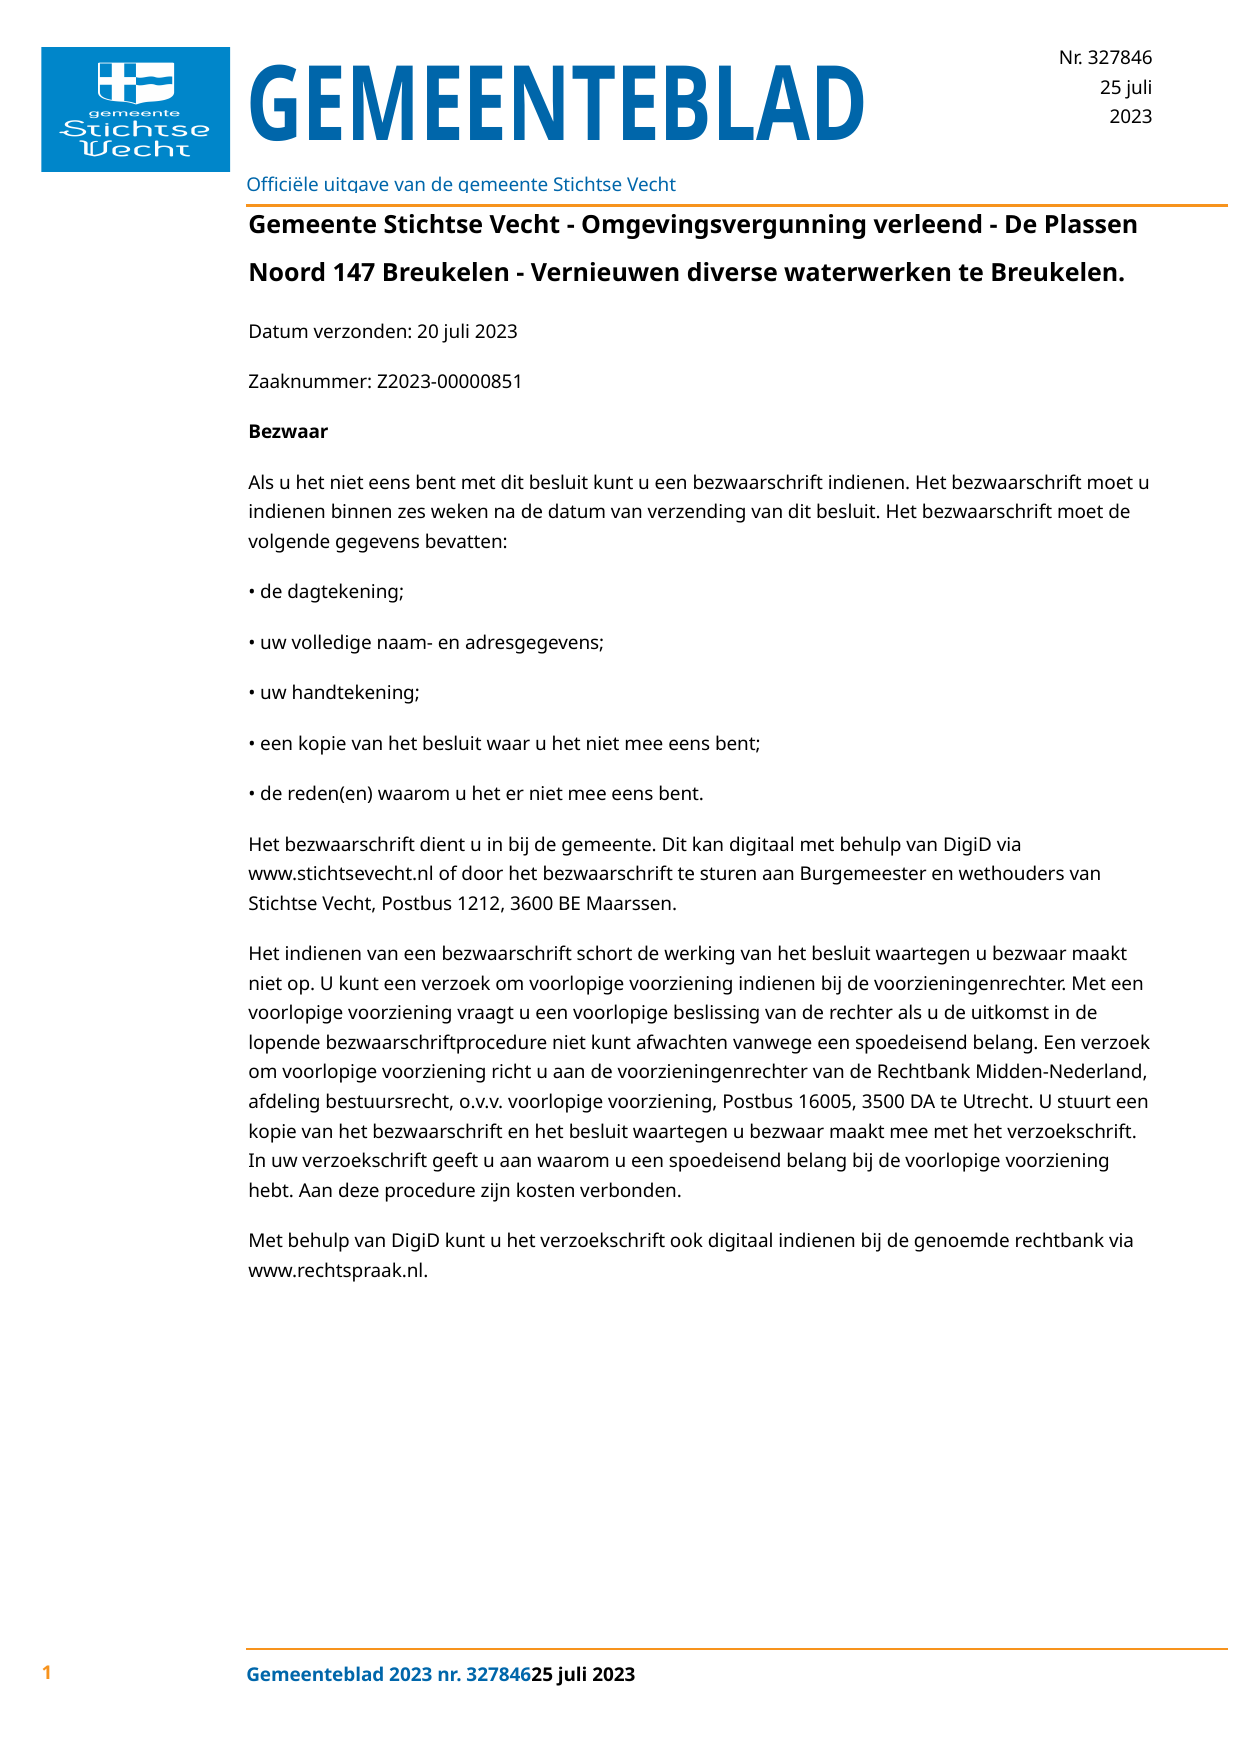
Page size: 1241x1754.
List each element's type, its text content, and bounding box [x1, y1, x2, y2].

text Het bezwaarschrift dient u in bij de gemeente. Dit kan digitaal met behulp van DigiD via www.stichtsevecht.nl of door het bezwaarschrift te sturen aan Burgemeester en wethouders van Stichtse Vecht, Postbus 1212, 3600 BE Maarssen. [248, 831, 1152, 916]
text Gemeente Stichtse Vecht - Omgevingsvergunning verleend - De Plassen Noord 147 Breukelen - Vernieuwen diverse waterwerken te Breukelen. [248, 207, 1152, 288]
text Datum verzonden: 20 juli 2023 [248, 318, 1152, 344]
text • uw handtekening; [248, 679, 1152, 705]
text Als u het niet eens bent met dit besluit kunt u een bezwaarschrift indienen. Het bezwaarschrift moet u indienen binnen zes weken na de datum van verzending van dit besluit. Het bezwaarschrift moet de volgende gegevens bevatten: [248, 469, 1152, 554]
text • de reden(en) waarom u het er niet mee eens bent. [248, 780, 1152, 806]
picture [137, 63, 174, 103]
text Bezwaar [248, 419, 1152, 444]
text Het indienen van een bezwaarschrift schort de werking van het besluit waartegen u bezwaar maakt niet op. U kunt een verzoek om voorlopige voorziening indienen bij de voorzieningenrechter. Met een voorlopige voorziening vraagt u een voorlopige beslissing van de rechter als u de uitkomst in de lopende bezwaarschriftprocedure niet kunt afwachten vanwege een spoedeisend belang. Een verzoek om voorlopige voorziening richt u aan de voorzieningenrechter van de Rechtbank Midden-Nederland, afdeling bestuursrecht, o.v.v. voorlopige voorziening, Postbus 16005, 3500 DA te Utrecht. U stuurt een kopie van het bezwaarschrift en het besluit waartegen u bezwaar maakt mee met het verzoekschrift. In uw verzoekschrift geeft u aan waarom u een spoedeisend belang bij de voorlopige voorziening hebt. Aan deze procedure zijn kosten verbonden. [248, 940, 1152, 1203]
text • de dagtekening; [248, 579, 1152, 604]
text Zaaknummer: Z2023-00000851 [248, 368, 1152, 394]
picture [99, 63, 135, 101]
text Met behulp van DigiD kunt u het verzoekschrift ook digitaal indienen bij de genoemde rechtbank via www.rechtspraak.nl. [248, 1227, 1152, 1283]
text • uw volledige naam- en adresgegevens; [248, 629, 1152, 655]
text • een kopie van het besluit waar u het niet mee eens bent; [248, 730, 1152, 756]
